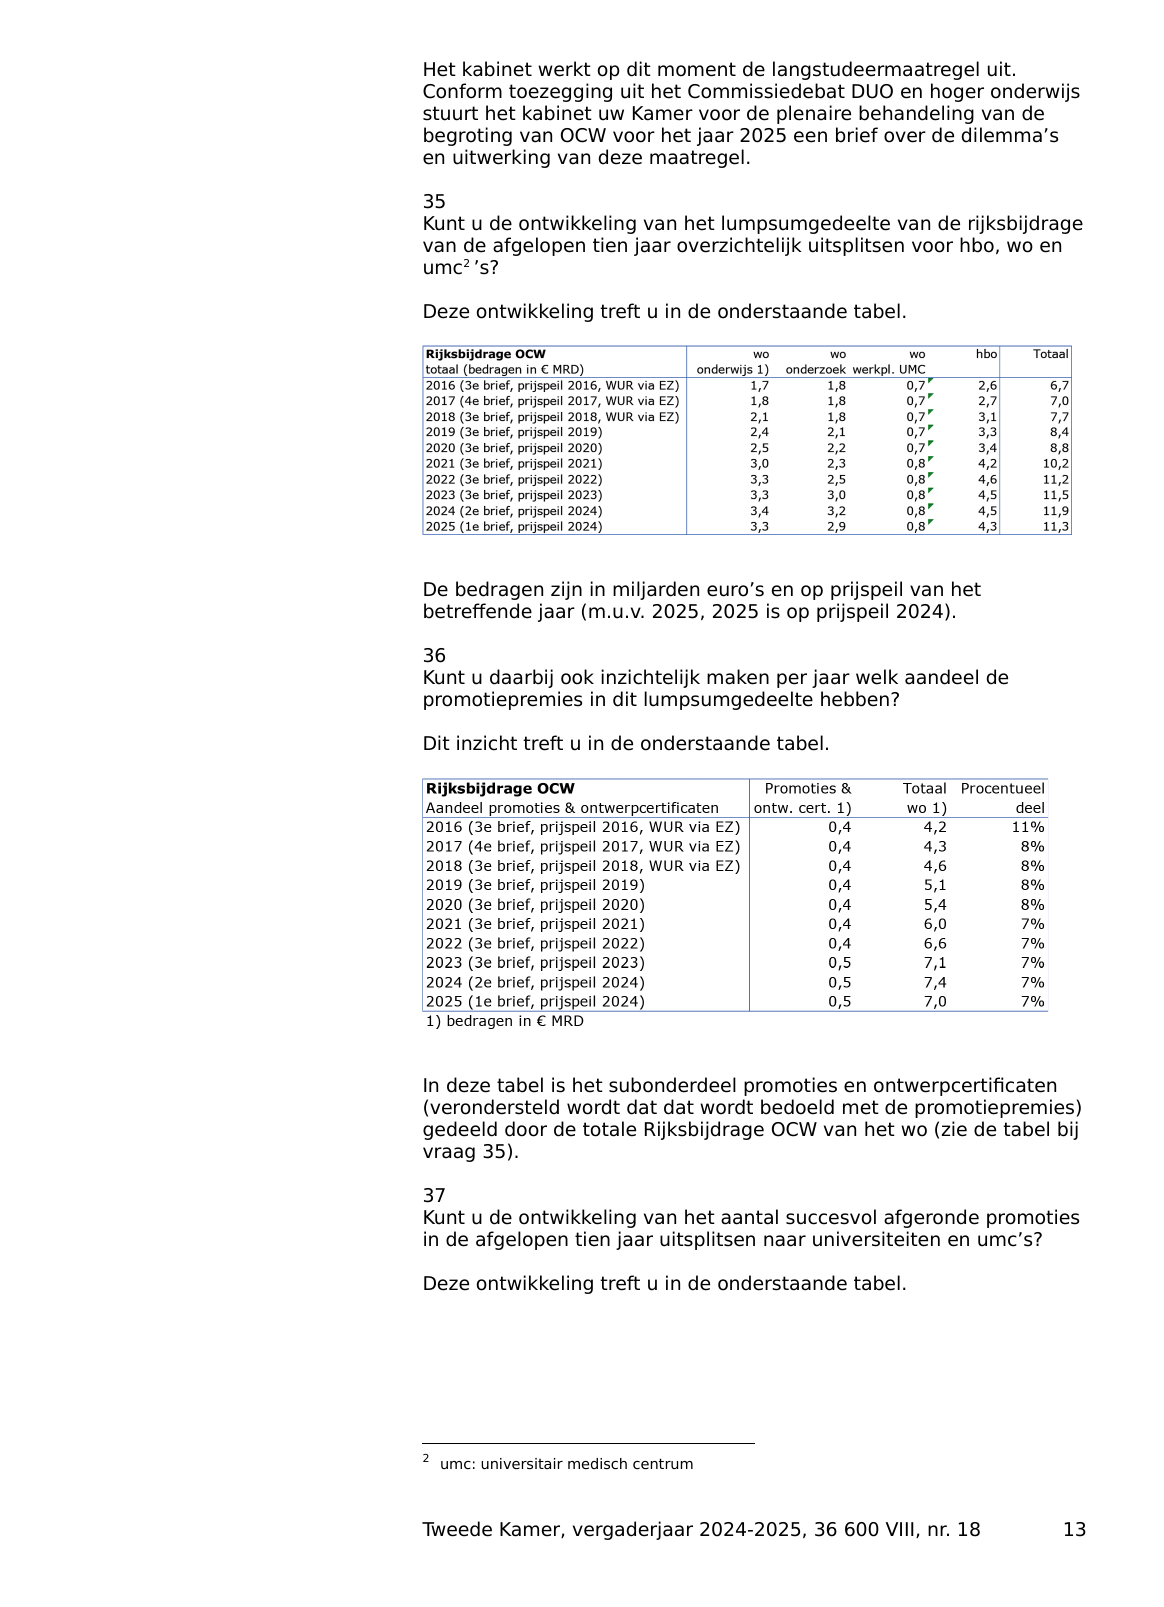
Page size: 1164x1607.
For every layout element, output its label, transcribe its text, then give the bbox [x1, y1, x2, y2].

text Het kabinet werkt op dit moment de langstudeermaatregel uit. Conform toezegging uit het Commissiedebat DUO en hoger onderwijs stuurt het kabinet uw Kamer voor de plenaire behandeling van de begroting van OCW voor het jaar 2025 een brief over de dilemma’s en uitwerking van deze maatregel. [422, 59, 1087, 169]
text Kunt u de ontwikkeling van het lumpsumgedeelte van de rijksbijdrage van de afgelopen tien jaar overzichtelijk uitsplitsen voor hbo, wo en umc’s? [422, 213, 1087, 279]
text Dit inzicht treft u in de onderstaande tabel. [422, 733, 1087, 755]
text umc: universitair medisch centrum [422, 1452, 1087, 1474]
text Kunt u daarbij ook inzichtelijk maken per jaar welk aandeel de promotiepremies in dit lumpsumgedeelte hebben? [422, 667, 1087, 711]
text Kunt u de ontwikkeling van het aantal succesvol afgeronde promoties in de afgelopen tien jaar uitsplitsen naar universiteiten en umc’s? [422, 1207, 1087, 1251]
picture [422, 345, 1072, 535]
text Deze ontwikkeling treft u in de onderstaande tabel. [422, 1273, 1087, 1295]
text Deze ontwikkeling treft u in de onderstaande tabel. [422, 301, 1087, 323]
text In deze tabel is het subonderdeel promoties en ontwerpcertificaten (verondersteld wordt dat dat wordt bedoeld met de promotiepremies) gedeeld door de totale Rijksbijdrage OCW van het wo (zie de tabel bij vraag 35). [422, 1075, 1087, 1163]
text 37 [422, 1185, 1087, 1207]
text 36 [422, 645, 1087, 667]
text De bedragen zijn in miljarden euro’s en op prijspeil van het betreffende jaar (m.u.v. 2025, 2025 is op prijspeil 2024). [422, 578, 1087, 622]
text 35 [422, 191, 1087, 213]
picture [422, 777, 1049, 1031]
